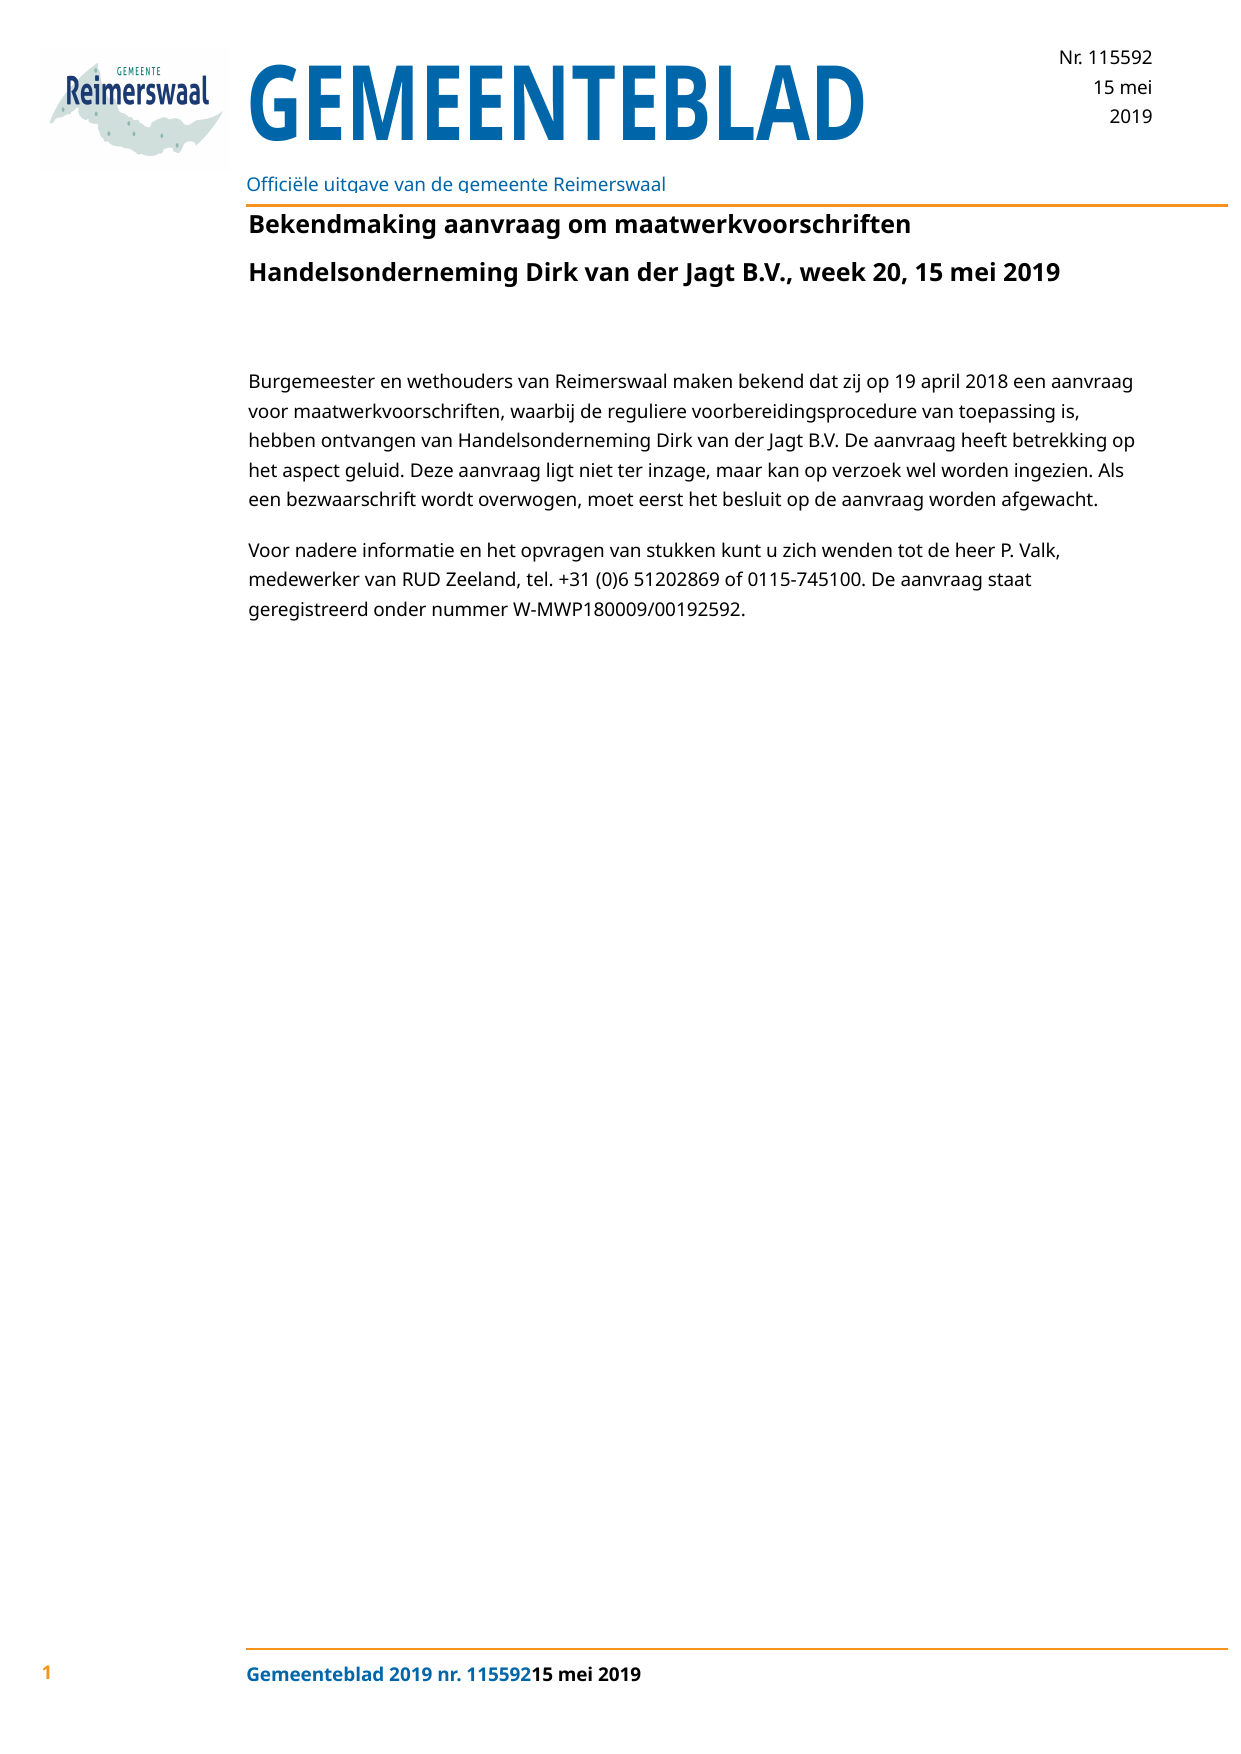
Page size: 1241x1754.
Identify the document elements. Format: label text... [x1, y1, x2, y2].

text Burgemeester en wethouders van Reimerswaal maken bekend dat zij op 19 april 2018 een aanvraag voor maatwerkvoorschriften, waarbij de reguliere voorbereidingsprocedure van toepassing is, hebben ontvangen van Handelsonderneming Dirk van der Jagt B.V. De aanvraag heeft betrekking op het aspect geluid. Deze aanvraag ligt niet ter inzage, maar kan op verzoek wel worden ingezien. Als een bezwaarschrift wordt overwogen, moet eerst het besluit op de aanvraag worden afgewacht. [248, 368, 1152, 512]
picture [41, 47, 231, 172]
text Bekendmaking aanvraag om maatwerkvoorschriften Handelsonderneming Dirk van der Jagt B.V., week 20, 15 mei 2019 [248, 207, 1152, 288]
text Voor nadere informatie en het opvragen van stukken kunt u zich wenden tot de heer P. Valk, medewerker van RUD Zeeland, tel. +31 (0)6 51202869 of 0115-745100. De aanvraag staat geregistreerd onder nummer W-MWP180009/00192592. [248, 537, 1152, 622]
